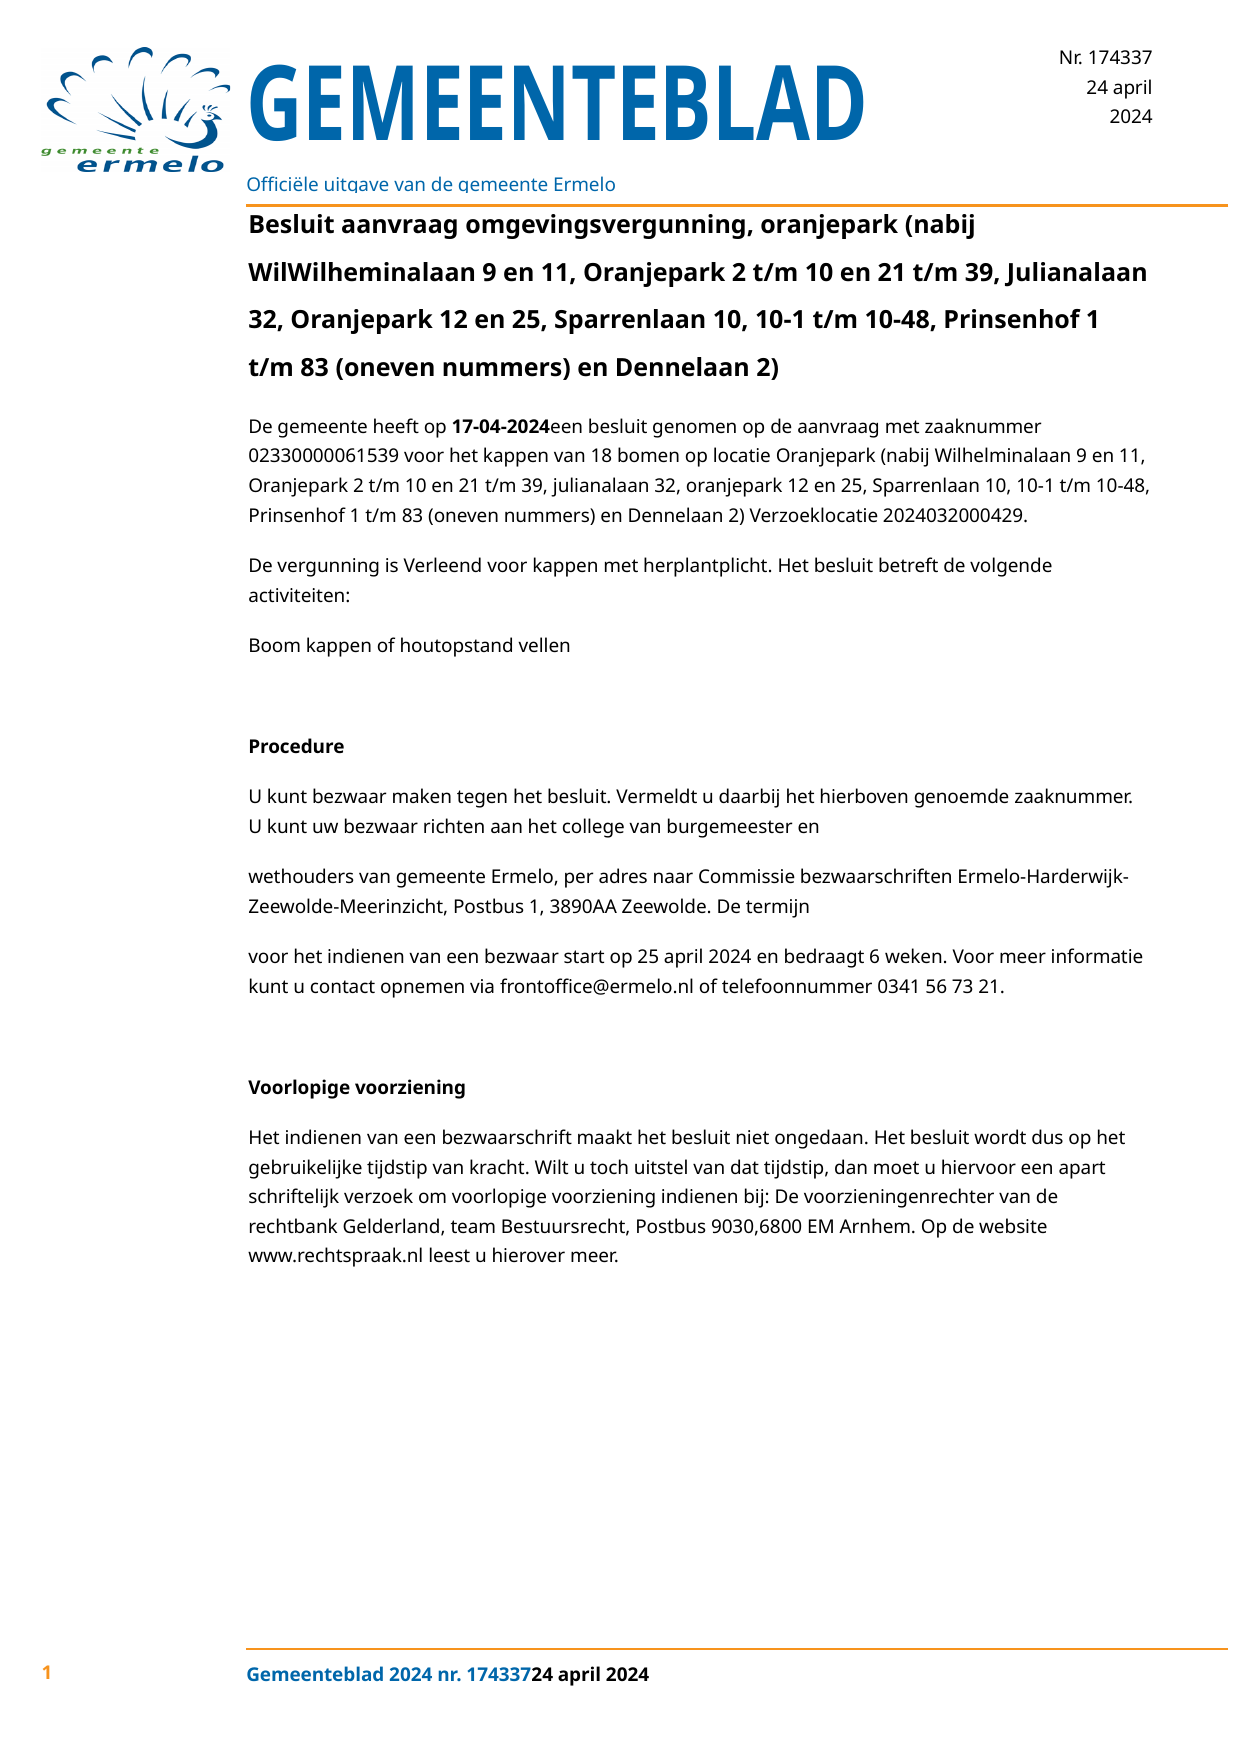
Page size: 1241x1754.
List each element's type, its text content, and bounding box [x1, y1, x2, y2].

text Boom kappen of houtopstand vellen [248, 632, 1152, 658]
text Voorlopige voorziening [248, 1074, 1152, 1100]
text voor het indienen van een bezwaar start op 25 april 2024 en bedraagt 6 weken. Voor meer informatie kunt u contact opnemen via frontoffice@ermelo.nl of telefoonnummer 0341 56 73 21. [248, 943, 1152, 999]
text U kunt bezwaar maken tegen het besluit. Vermeldt u daarbij het hierboven genoemde zaaknummer. U kunt uw bezwaar richten aan het college van burgemeester en [248, 783, 1152, 839]
picture [41, 47, 231, 172]
text Procedure [248, 733, 1152, 759]
text Het indienen van een bezwaarschrift maakt het besluit niet ongedaan. Het besluit wordt dus op het gebruikelijke tijdstip van kracht. Wilt u toch uitstel van dat tijdstip, dan moet u hiervoor een apart schriftelijk verzoek om voorlopige voorziening indienen bij: De voorzieningenrechter van de rechtbank Gelderland, team Bestuursrecht, Postbus 9030,6800 EM Arnhem. Op de website www.rechtspraak.nl leest u hierover meer. [248, 1124, 1152, 1268]
text wethouders van gemeente Ermelo, per adres naar Commissie bezwaarschriften Ermelo-Harderwijk-Zeewolde-Meerinzicht, Postbus 1, 3890AA Zeewolde. De termijn [248, 863, 1152, 919]
text De gemeente heeft op 17-04-2024een besluit genomen op de aanvraag met zaaknummer 02330000061539 voor het kappen van 18 bomen op locatie Oranjepark (nabij Wilhelminalaan 9 en 11, Oranjepark 2 t/m 10 en 21 t/m 39, julianalaan 32, oranjepark 12 en 25, Sparrenlaan 10, 10-1 t/m 10-48, Prinsenhof 1 t/m 83 (oneven nummers) en Dennelaan 2) Verzoeklocatie 2024032000429. [248, 413, 1152, 528]
text Besluit aanvraag omgevingsvergunning, oranjepark (nabij WilWilheminalaan 9 en 11, Oranjepark 2 t/m 10 en 21 t/m 39, Julianalaan 32, Oranjepark 12 en 25, Sparrenlaan 10, 10-1 t/m 10-48, Prinsenhof 1 t/m 83 (oneven nummers) en Dennelaan 2) [248, 207, 1152, 384]
text De vergunning is Verleend voor kappen met herplantplicht. Het besluit betreft de volgende activiteiten: [248, 552, 1152, 608]
